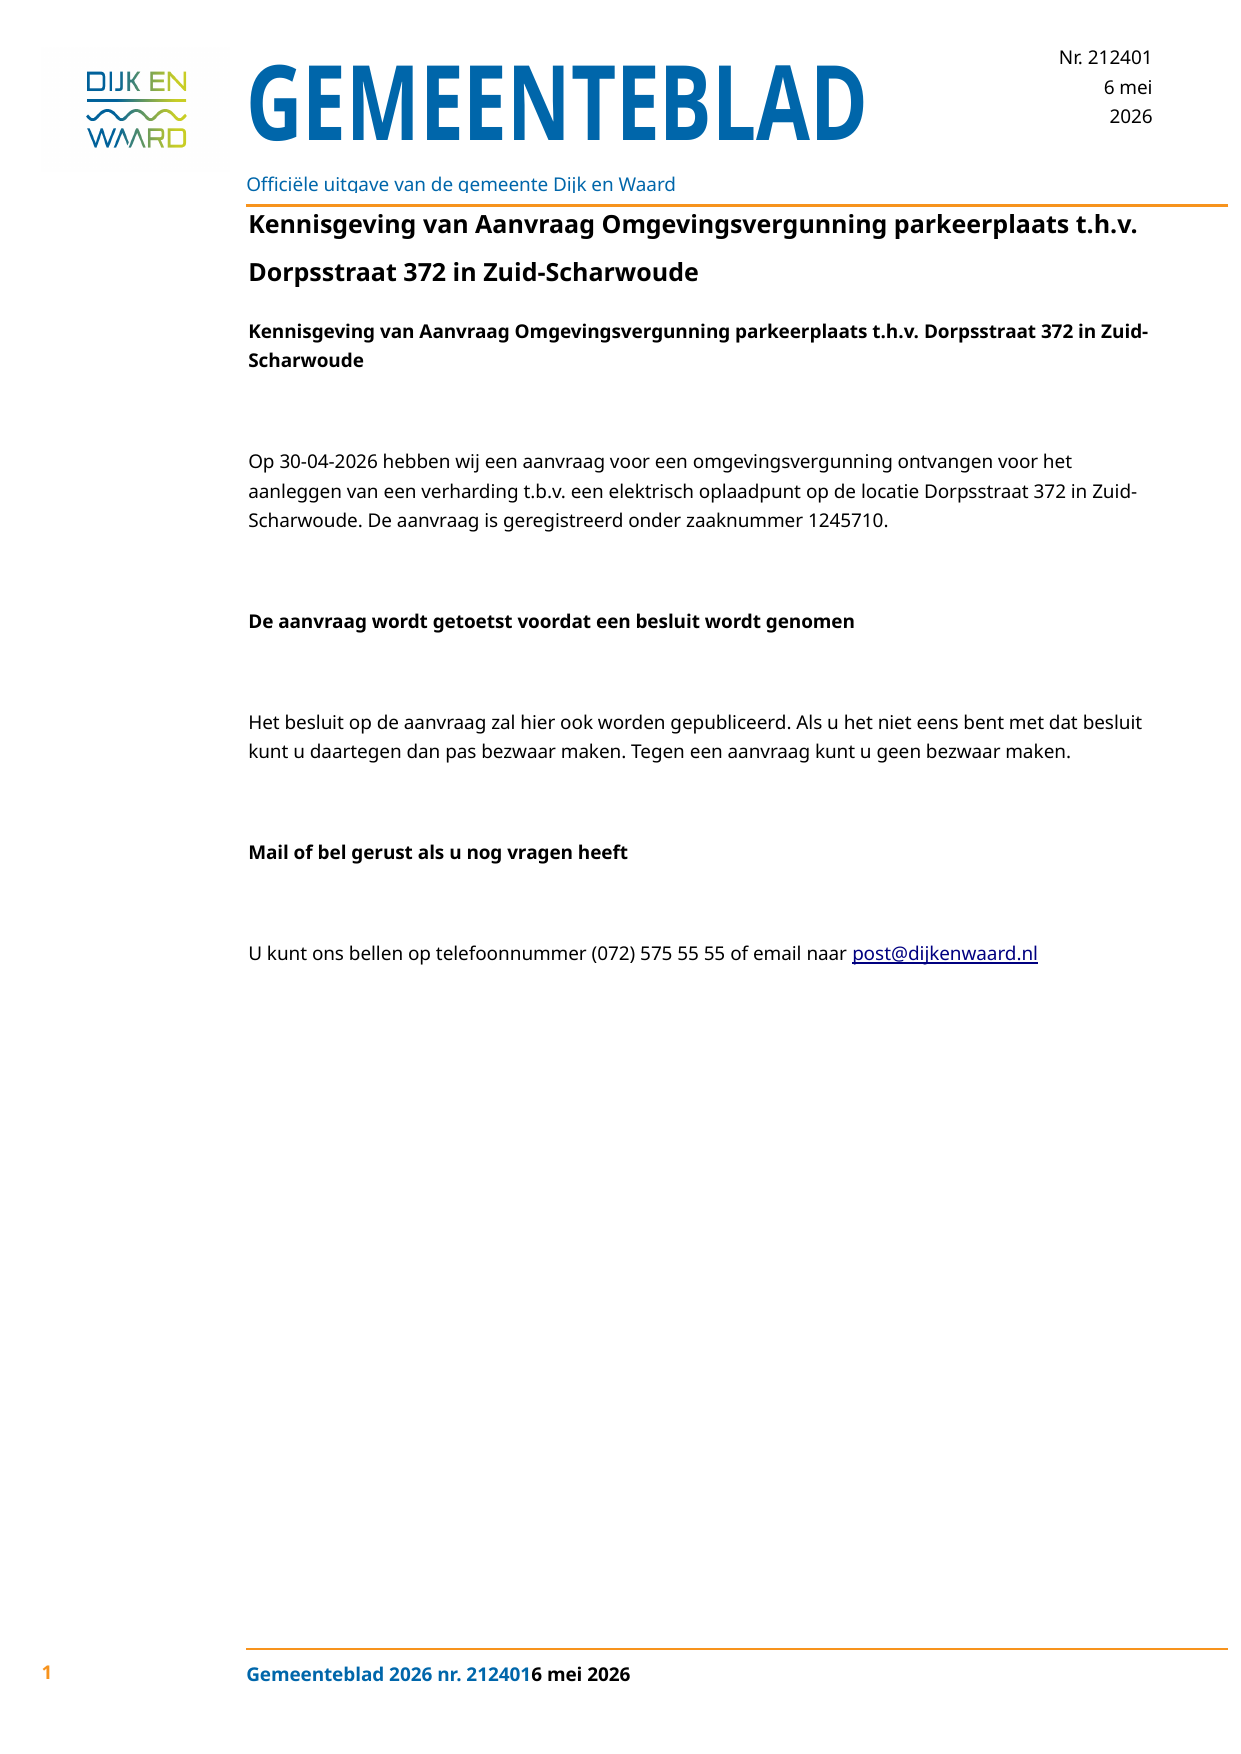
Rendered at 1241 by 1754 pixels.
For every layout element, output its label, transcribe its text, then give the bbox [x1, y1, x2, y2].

text Op 30-04-2026 hebben wij een aanvraag voor een omgevingsvergunning ontvangen voor het aanleggen van een verharding t.b.v. een elektrisch oplaadpunt op de locatie Dorpsstraat 372 in Zuid-Scharwoude. De aanvraag is geregistreerd onder zaaknummer 1245710. [248, 448, 1152, 533]
text De aanvraag wordt getoetst voordat een besluit wordt genomen [248, 608, 1152, 634]
text Mail of bel gerust als u nog vragen heeft [248, 839, 1152, 865]
picture [41, 47, 231, 172]
text Kennisgeving van Aanvraag Omgevingsvergunning parkeerplaats t.h.v. Dorpsstraat 372 in Zuid-Scharwoude [248, 207, 1152, 288]
text Kennisgeving van Aanvraag Omgevingsvergunning parkeerplaats t.h.v. Dorpsstraat 372 in Zuid-Scharwoude [248, 318, 1152, 373]
text U kunt ons bellen op telefoonnummer (072) 575 55 55 of email naar post@dijkenwaard.nl [248, 940, 1152, 966]
text Het besluit op de aanvraag zal hier ook worden gepubliceerd. Als u het niet eens bent met dat besluit kunt u daartegen dan pas bezwaar maken. Tegen een aanvraag kunt u geen bezwaar maken. [248, 709, 1152, 764]
